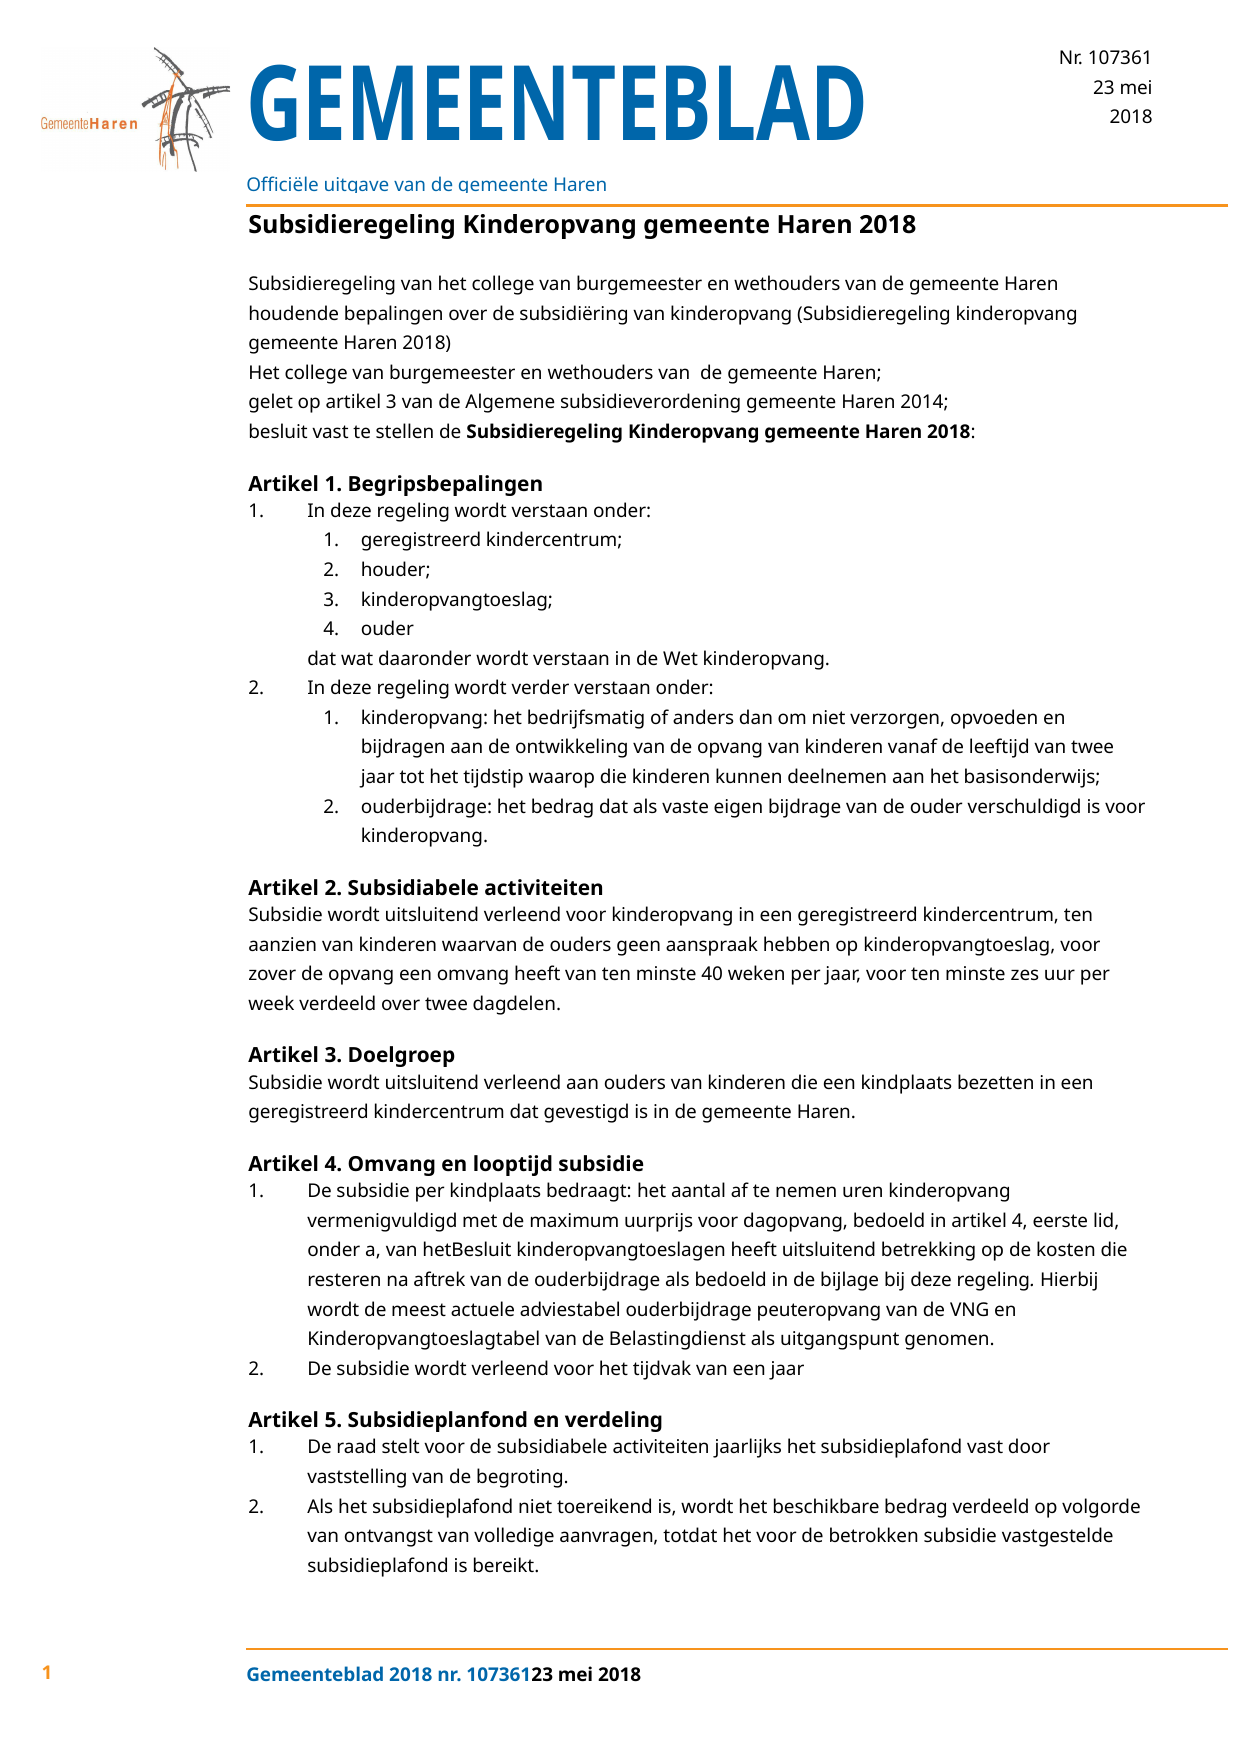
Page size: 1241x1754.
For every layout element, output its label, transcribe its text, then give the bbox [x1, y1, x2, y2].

list De subsidie per kindplaats bedraagt: het aantal af te nemen uren kinderopvang vermenigvuldigd met de maximum uurprijs voor dagopvang, bedoeld in artikel 4, eerste lid, onder a, van hetBesluit kinderopvangtoeslagen heeft uitsluitend betrekking op de kosten die resteren na aftrek van de ouderbijdrage als bedoeld in de bijlage bij deze regeling. Hierbij wordt de meest actuele adviestabel ouderbijdrage peuteropvang van de VNG en Kinderopvangtoeslagtabel van de Belastingdienst als uitgangspunt genomen. [248, 1177, 1152, 1351]
list kinderopvangtoeslag; [323, 586, 1152, 612]
text gelet op artikel 3 van de Algemene subsidieverordening gemeente Haren 2014; [248, 389, 1152, 414]
list In deze regeling wordt verder verstaan onder: [248, 674, 1152, 700]
list ouderbijdrage: het bedrag dat als vaste eigen bijdrage van de ouder verschuldigd is voor kinderopvang. [323, 793, 1152, 848]
list ouder [323, 615, 1152, 641]
text Artikel 4. Omvang en looptijd subsidie [248, 1149, 1152, 1177]
text Artikel 1. Begripsbepalingen [248, 469, 1152, 497]
text Subsidieregeling Kinderopvang gemeente Haren 2018 [248, 207, 1152, 241]
text Artikel 3. Doelgroep [248, 1041, 1152, 1069]
list geregistreerd kindercentrum; [323, 527, 1152, 552]
text Subsidie wordt uitsluitend verleend aan ouders van kinderen die een kindplaats bezetten in een geregistreerd kindercentrum dat gevestigd is in de gemeente Haren. [248, 1069, 1152, 1124]
list De subsidie wordt verleend voor het tijdvak van een jaar [248, 1355, 1152, 1381]
picture [41, 47, 231, 172]
list Als het subsidieplafond niet toereikend is, wordt het beschikbare bedrag verdeeld op volgorde van ontvangst van volledige aanvragen, totdat het voor de betrokken subsidie vastgestelde subsidieplafond is bereikt. [248, 1493, 1152, 1578]
list houder; [323, 556, 1152, 582]
text Subsidieregeling van het college van burgemeester en wethouders van de gemeente Haren houdende bepalingen over de subsidiëring van kinderopvang (Subsidieregeling kinderopvang gemeente Haren 2018) [248, 270, 1152, 355]
list De raad stelt voor de subsidiabele activiteiten jaarlijks het subsidieplafond vast door vaststelling van de begroting. [248, 1434, 1152, 1489]
text besluit vast te stellen de Subsidieregeling Kinderopvang gemeente Haren 2018: [248, 418, 1152, 444]
list In deze regeling wordt verstaan onder: [248, 497, 1152, 523]
list dat wat daaronder wordt verstaan in de Wet kinderopvang. [248, 645, 1152, 671]
text Subsidie wordt uitsluitend verleend voor kinderopvang in een geregistreerd kindercentrum, ten aanzien van kinderen waarvan de ouders geen aanspraak hebben op kinderopvangtoeslag, voor zover de opvang een omvang heeft van ten minste 40 weken per jaar, voor ten minste zes uur per week verdeeld over twee dagdelen. [248, 901, 1152, 1016]
text Artikel 2. Subsidiabele activiteiten [248, 873, 1152, 901]
text Artikel 5. Subsidieplanfond en verdeling [248, 1405, 1152, 1434]
text Het college van burgemeester en wethouders van de gemeente Haren; [248, 359, 1152, 385]
list kinderopvang: het bedrijfsmatig of anders dan om niet verzorgen, opvoeden en bijdragen aan de ontwikkeling van de opvang van kinderen vanaf de leeftijd van twee jaar tot het tijdstip waarop die kinderen kunnen deelnemen aan het basisonderwijs; [323, 704, 1152, 789]
